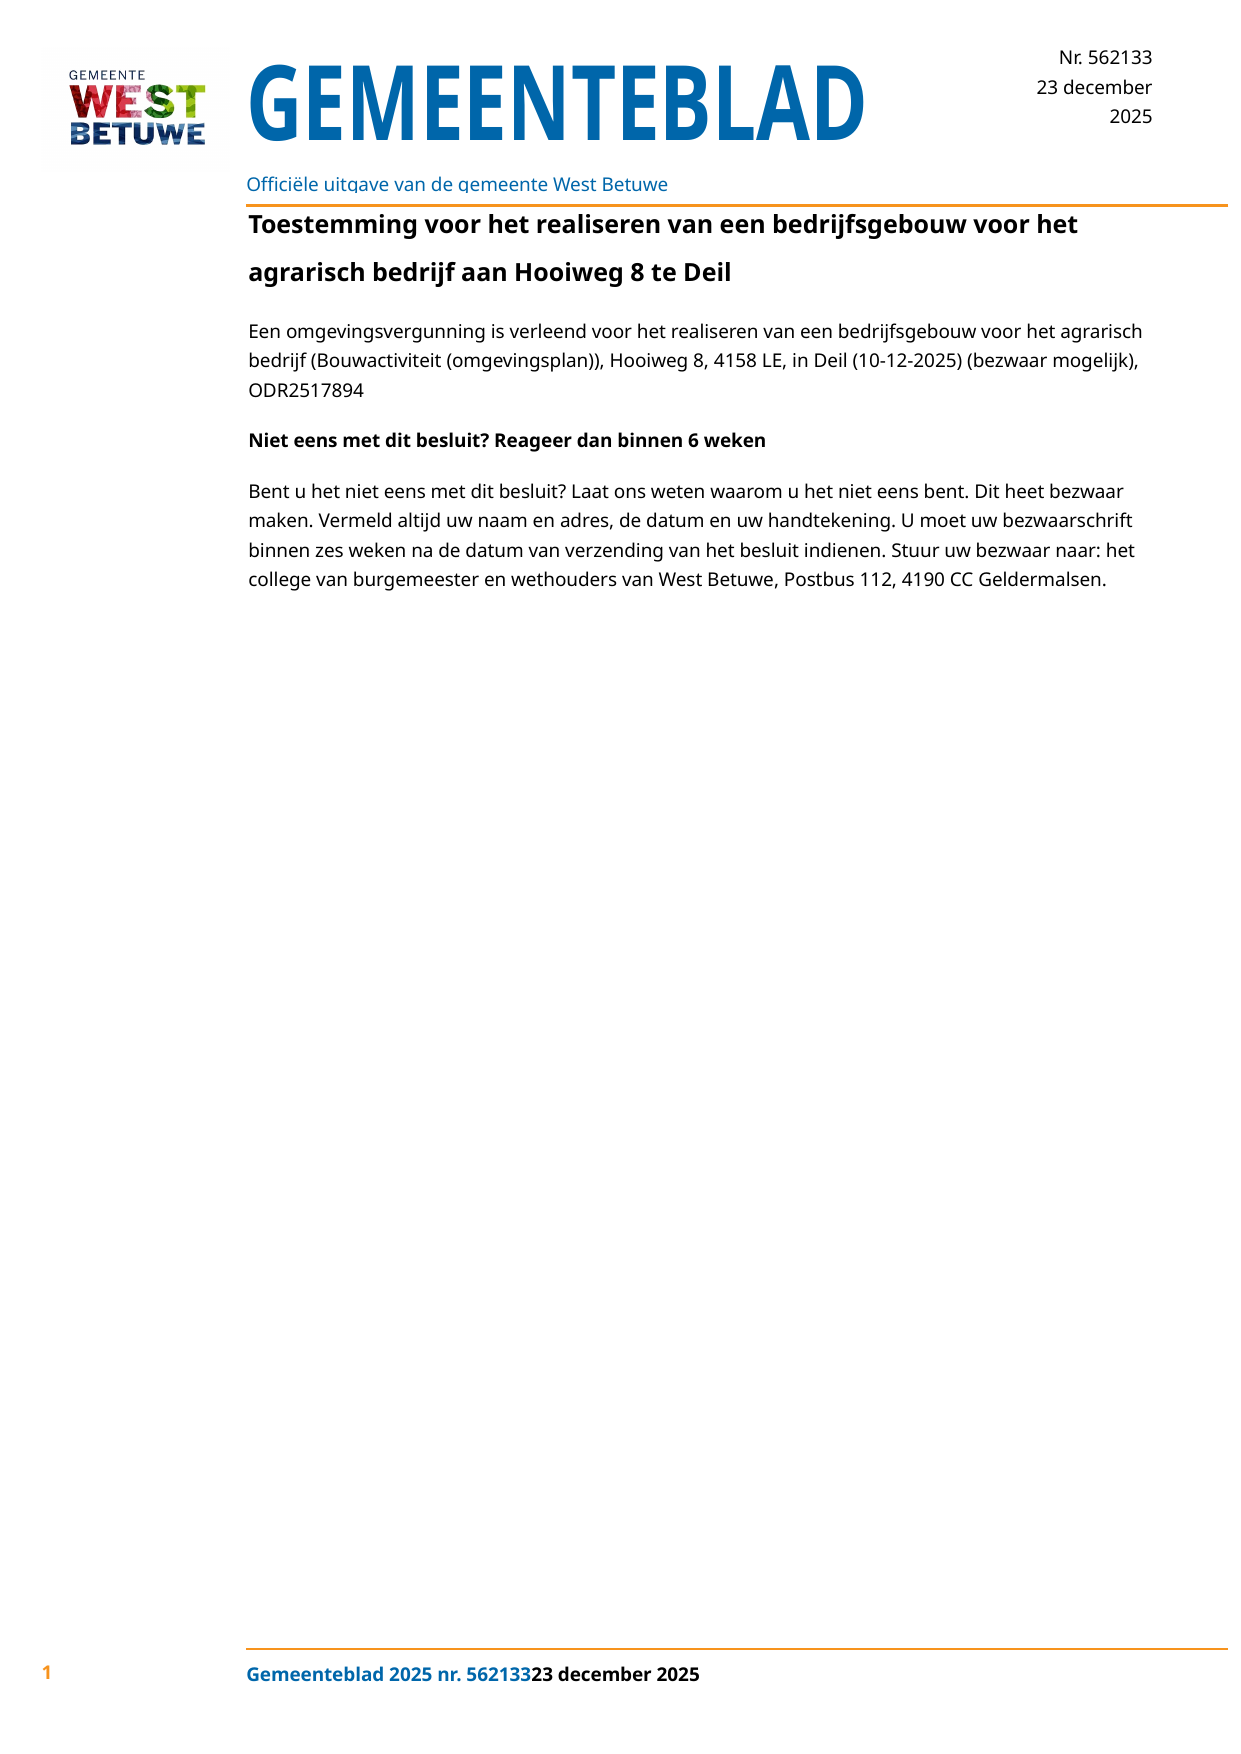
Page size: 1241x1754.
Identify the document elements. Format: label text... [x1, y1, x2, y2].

text Niet eens met dit besluit? Reageer dan binnen 6 weken [248, 427, 1152, 453]
text Een omgevingsvergunning is verleend voor het realiseren van een bedrijfsgebouw voor het agrarisch bedrijf (Bouwactiviteit (omgevingsplan)), Hooiweg 8, 4158 LE, in Deil (10-12-2025) (bezwaar mogelijk), ODR2517894 [248, 318, 1152, 403]
picture [41, 47, 231, 172]
text Bent u het niet eens met dit besluit? Laat ons weten waarom u het niet eens bent. Dit heet bezwaar maken. Vermeld altijd uw naam en adres, de datum en uw handtekening. U moet uw bezwaarschrift binnen zes weken na de datum van verzending van het besluit indienen. Stuur uw bezwaar naar: het college van burgemeester en wethouders van West Betuwe, Postbus 112, 4190 CC Geldermalsen. [248, 478, 1152, 592]
text Toestemming voor het realiseren van een bedrijfsgebouw voor het agrarisch bedrijf aan Hooiweg 8 te Deil [248, 207, 1152, 288]
